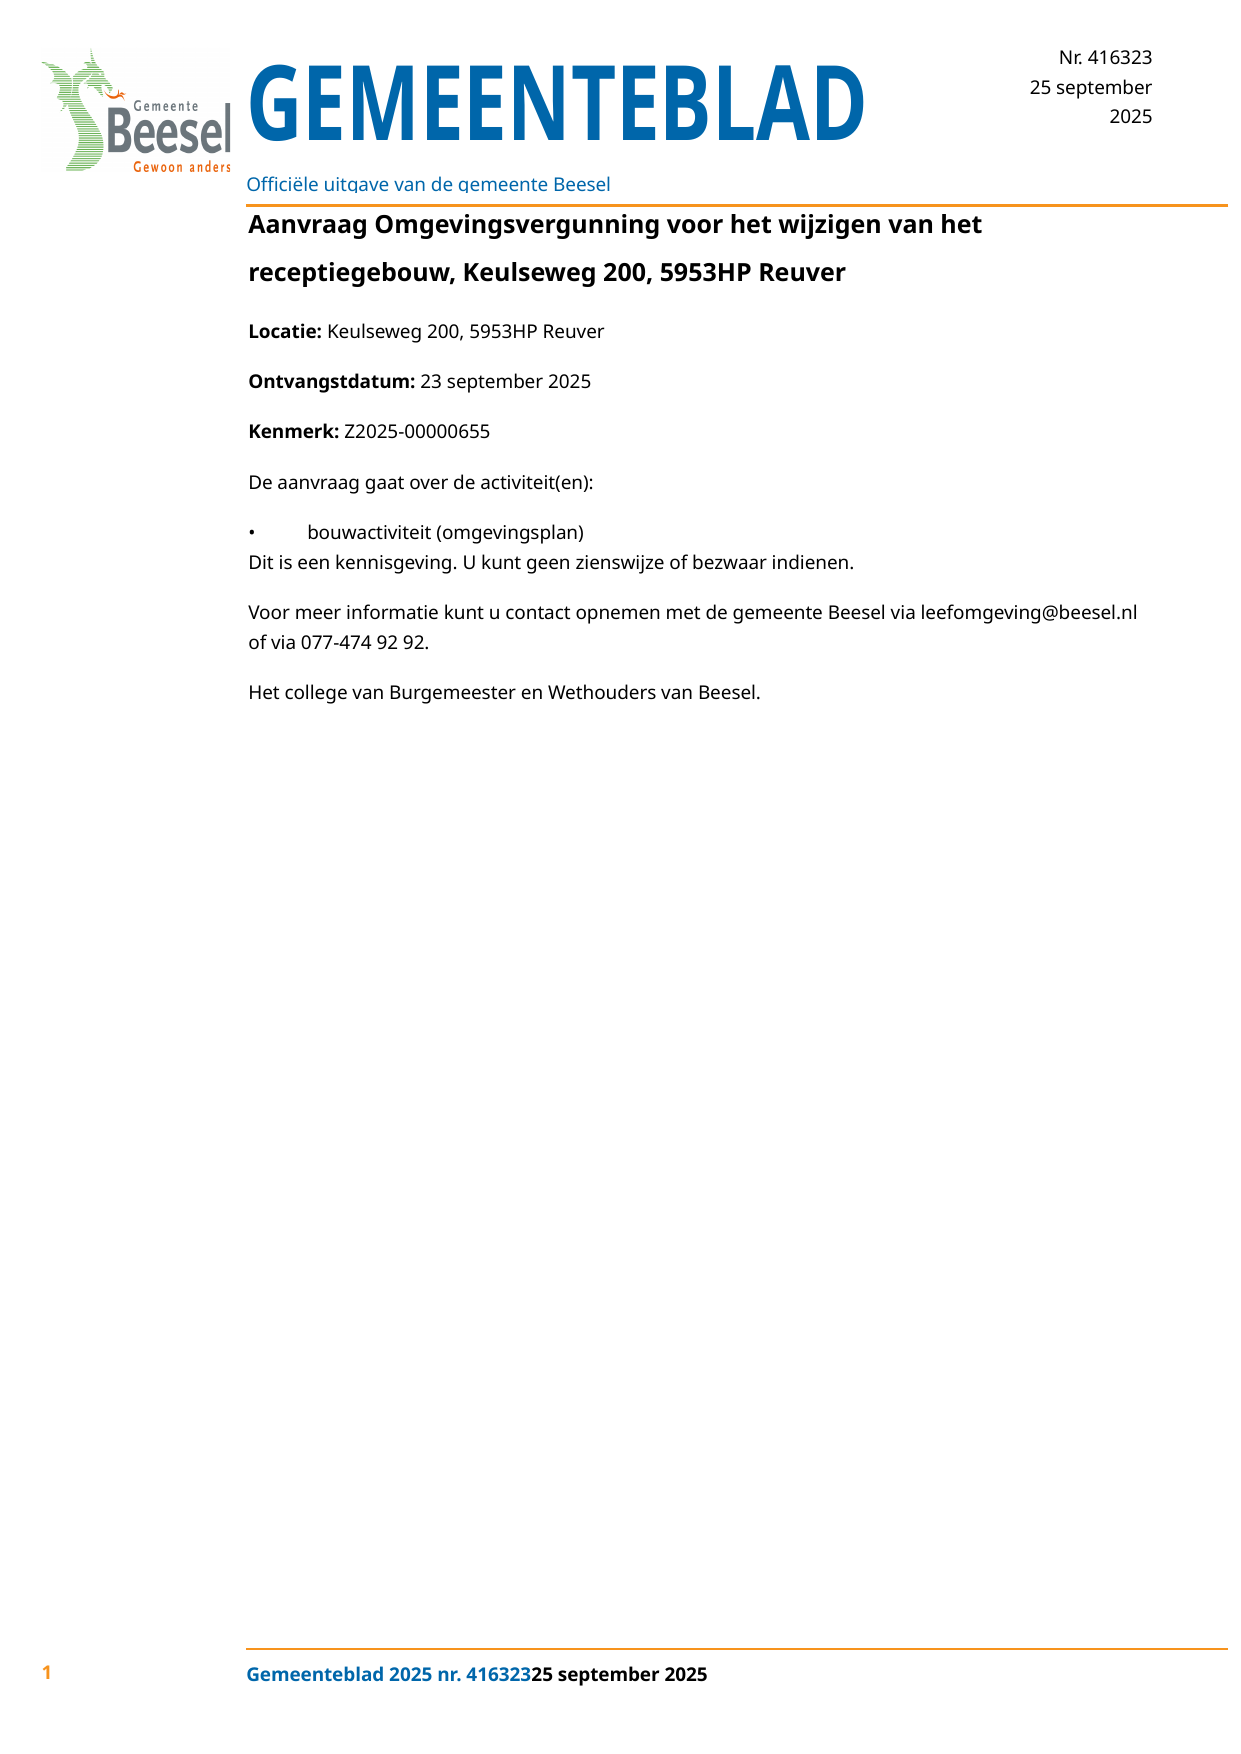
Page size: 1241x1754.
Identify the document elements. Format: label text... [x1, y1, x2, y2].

text Ontvangstdatum: 23 september 2025 [248, 368, 1152, 394]
text Aanvraag Omgevingsvergunning voor het wijzigen van het receptiegebouw, Keulseweg 200, 5953HP Reuver [248, 207, 1152, 288]
text Locatie: Keulseweg 200, 5953HP Reuver [248, 318, 1152, 344]
text Kenmerk: Z2025-00000655 [248, 419, 1152, 444]
text De aanvraag gaat over de activiteit(en): [248, 469, 1152, 495]
picture [41, 47, 231, 172]
text Dit is een kennisgeving. U kunt geen zienswijze of bezwaar indienen. [248, 549, 1152, 575]
text Voor meer informatie kunt u contact opnemen met de gemeente Beesel via leefomgeving@beesel.nl of via 077-474 92 92. [248, 599, 1152, 655]
text Het college van Burgemeester en Wethouders van Beesel. [248, 679, 1152, 705]
list bouwactiviteit (omgevingsplan) [248, 519, 1152, 545]
